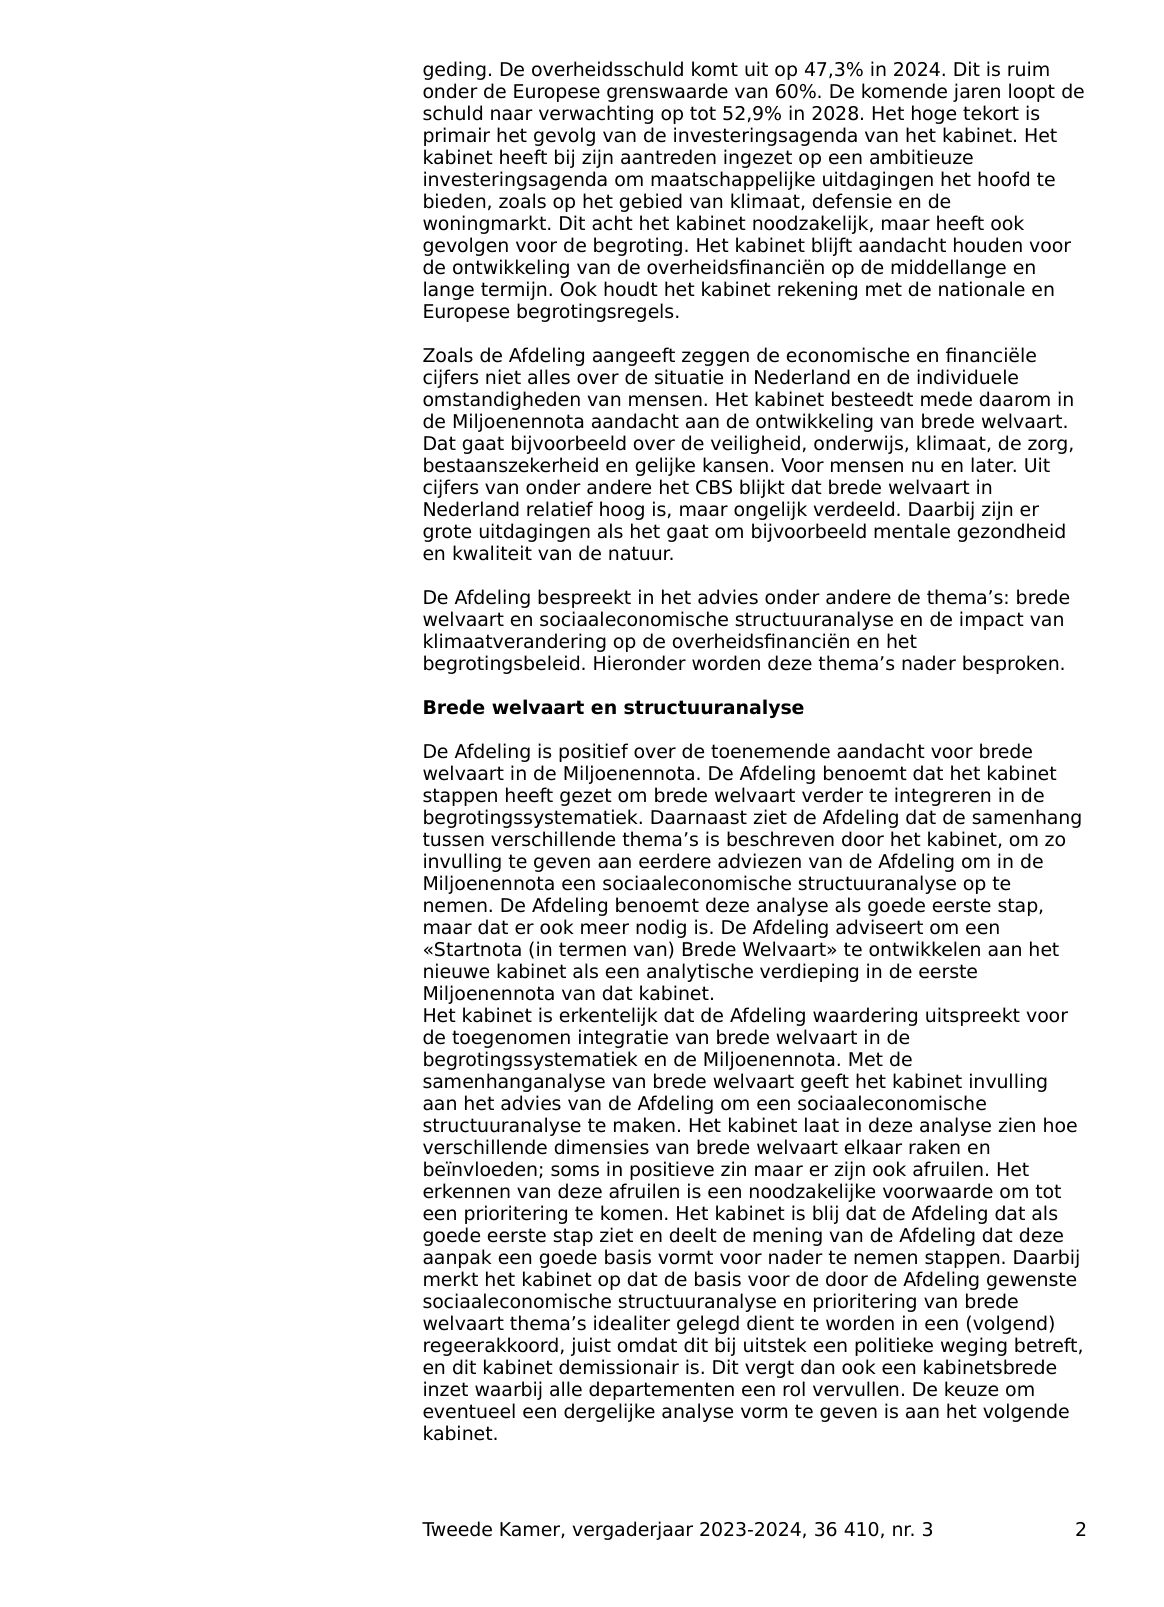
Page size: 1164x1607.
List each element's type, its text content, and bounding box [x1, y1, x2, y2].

text Het kabinet is erkentelijk dat de Afdeling waardering uitspreekt voor de toegenomen integratie van brede welvaart in de begrotingssystematiek en de Miljoenennota. Met de samenhanganalyse van brede welvaart geeft het kabinet invulling aan het advies van de Afdeling om een sociaaleconomische structuuranalyse te maken. Het kabinet laat in deze analyse zien hoe verschillende dimensies van brede welvaart elkaar raken en beïnvloeden; soms in positieve zin maar er zijn ook afruilen. Het erkennen van deze afruilen is een noodzakelijke voorwaarde om tot een prioritering te komen. Het kabinet is blij dat de Afdeling dat als goede eerste stap ziet en deelt de mening van de Afdeling dat deze aanpak een goede basis vormt voor nader te nemen stappen. Daarbij merkt het kabinet op dat de basis voor de door de Afdeling gewenste sociaaleconomische structuuranalyse en prioritering van brede welvaart thema’s idealiter gelegd dient te worden in een (volgend) regeerakkoord, juist omdat dit bij uitstek een politieke weging betreft, en dit kabinet demissionair is. Dit vergt dan ook een kabinetsbrede inzet waarbij alle departementen een rol vervullen. De keuze om eventueel een dergelijke analyse vorm te geven is aan het volgende kabinet. [422, 1005, 1087, 1444]
text geding. De overheidsschuld komt uit op 47,3% in 2024. Dit is ruim onder de Europese grenswaarde van 60%. De komende jaren loopt de schuld naar verwachting op tot 52,9% in 2028. Het hoge tekort is primair het gevolg van de investeringsagenda van het kabinet. Het kabinet heeft bij zijn aantreden ingezet op een ambitieuze investeringsagenda om maatschappelijke uitdagingen het hoofd te bieden, zoals op het gebied van klimaat, defensie en de woningmarkt. Dit acht het kabinet noodzakelijk, maar heeft ook gevolgen voor de begroting. Het kabinet blijft aandacht houden voor de ontwikkeling van de overheidsfinanciën op de middellange en lange termijn. Ook houdt het kabinet rekening met de nationale en Europese begrotingsregels. [422, 59, 1087, 323]
subtitle Brede welvaart en structuuranalyse [422, 697, 1087, 719]
text De Afdeling is positief over de toenemende aandacht voor brede welvaart in de Miljoenennota. De Afdeling benoemt dat het kabinet stappen heeft gezet om brede welvaart verder te integreren in de begrotingssystematiek. Daarnaast ziet de Afdeling dat de samenhang tussen verschillende thema’s is beschreven door het kabinet, om zo invulling te geven aan eerdere adviezen van de Afdeling om in de Miljoenennota een sociaaleconomische structuuranalyse op te nemen. De Afdeling benoemt deze analyse als goede eerste stap, maar dat er ook meer nodig is. De Afdeling adviseert om een «Startnota (in termen van) Brede Welvaart» te ontwikkelen aan het nieuwe kabinet als een analytische verdieping in de eerste Miljoenennota van dat kabinet. [422, 741, 1087, 1005]
text Zoals de Afdeling aangeeft zeggen de economische en financiële cijfers niet alles over de situatie in Nederland en de individuele omstandigheden van mensen. Het kabinet besteedt mede daarom in de Miljoenennota aandacht aan de ontwikkeling van brede welvaart. Dat gaat bijvoorbeeld over de veiligheid, onderwijs, klimaat, de zorg, bestaanszekerheid en gelijke kansen. Voor mensen nu en later. Uit cijfers van onder andere het CBS blijkt dat brede welvaart in Nederland relatief hoog is, maar ongelijk verdeeld. Daarbij zijn er grote uitdagingen als het gaat om bijvoorbeeld mentale gezondheid en kwaliteit van de natuur. [422, 345, 1087, 565]
text De Afdeling bespreekt in het advies onder andere de thema’s: brede welvaart en sociaaleconomische structuuranalyse en de impact van klimaatverandering op de overheidsfinanciën en het begrotingsbeleid. Hieronder worden deze thema’s nader besproken. [422, 587, 1087, 675]
